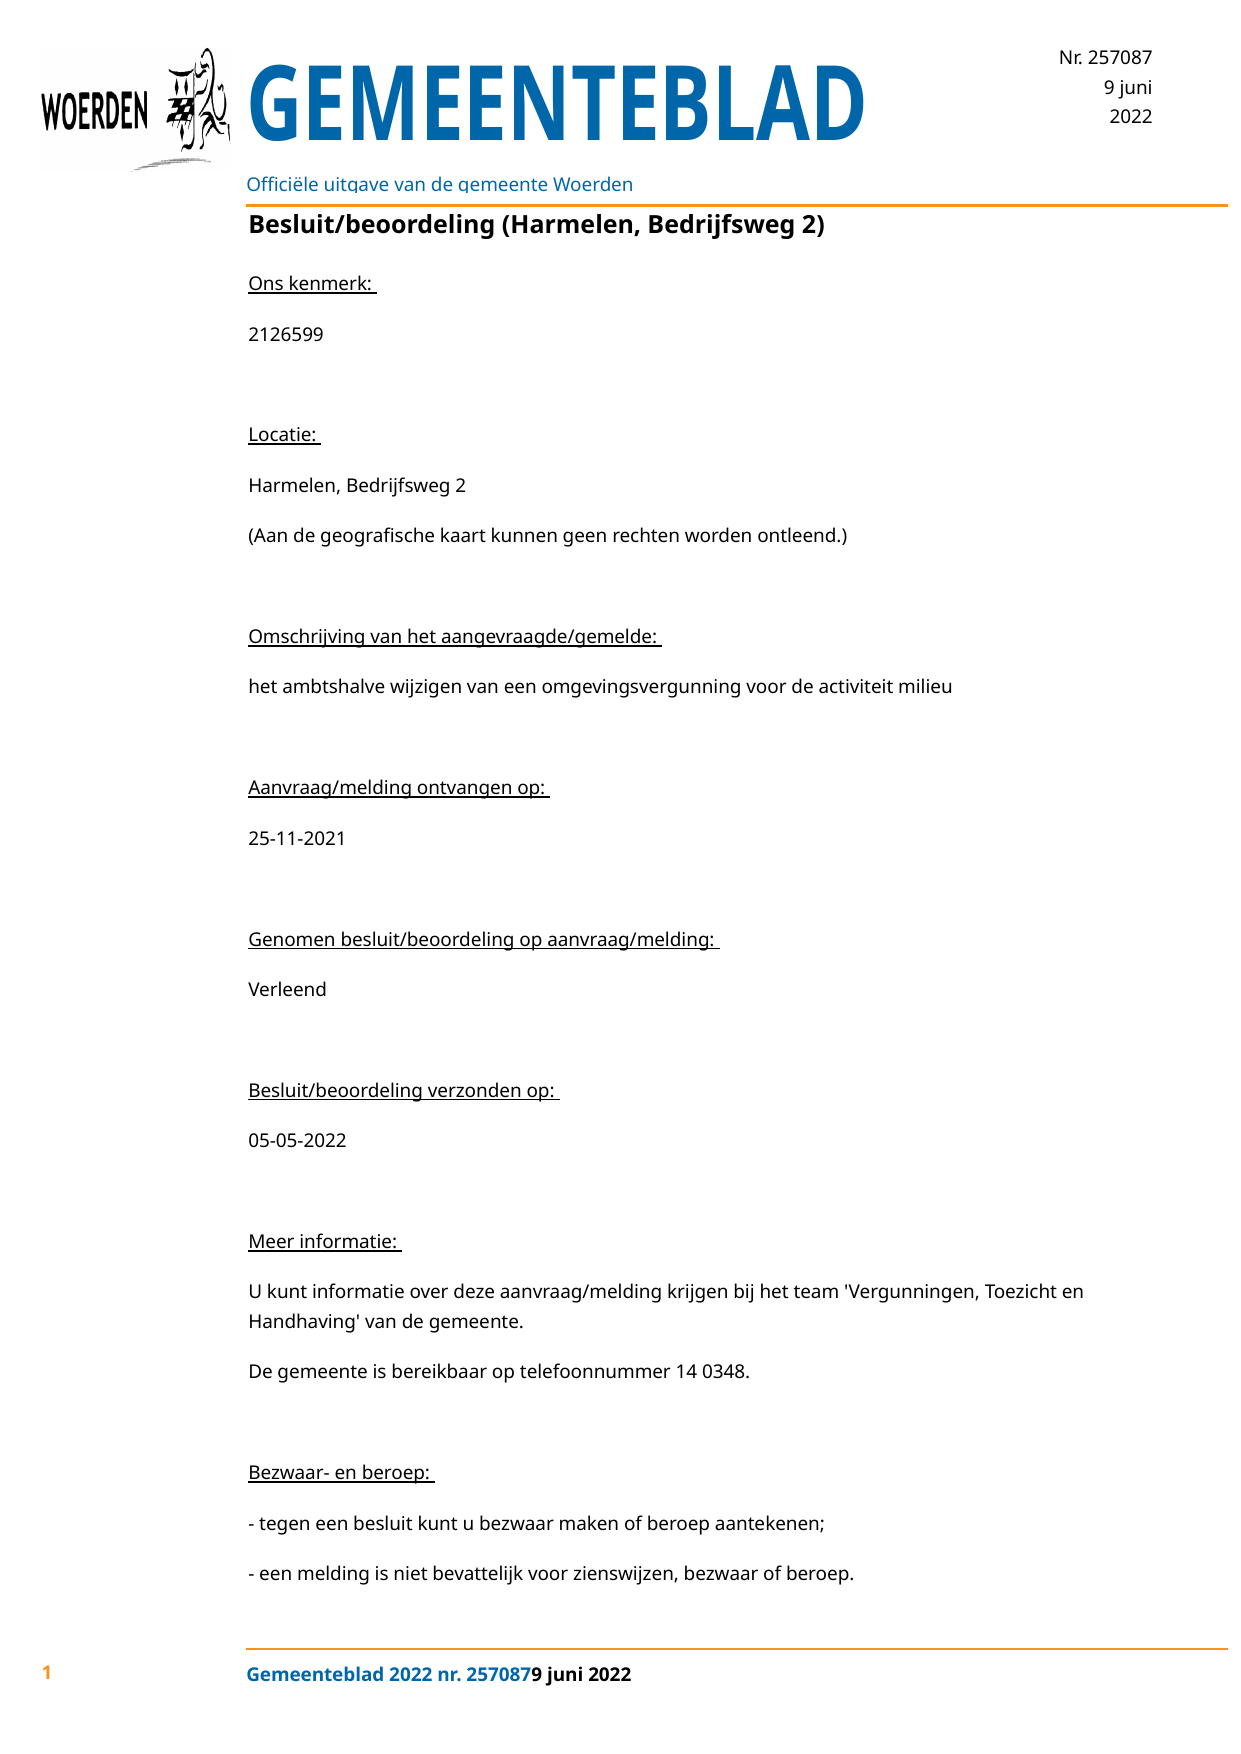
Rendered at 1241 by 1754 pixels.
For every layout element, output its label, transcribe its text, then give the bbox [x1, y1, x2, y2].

text Bezwaar- en beroep: [248, 1459, 1152, 1485]
text De gemeente is bereikbaar op telefoonnummer 14 0348. [248, 1359, 1152, 1384]
text 05-05-2022 [248, 1127, 1152, 1153]
text Harmelen, Bedrijfsweg 2 [248, 472, 1152, 498]
text Genomen besluit/beoordeling op aanvraag/melding: [248, 926, 1152, 951]
text - een melding is niet bevattelijk voor zienswijzen, bezwaar of beroep. [248, 1560, 1152, 1586]
text Meer informatie: [248, 1228, 1152, 1254]
text Besluit/beoordeling verzonden op: [248, 1077, 1152, 1103]
text 2126599 [248, 321, 1152, 346]
text U kunt informatie over deze aanvraag/melding krijgen bij het team 'Vergunningen, Toezicht en Handhaving' van de gemeente. [248, 1279, 1152, 1334]
text Locatie: [248, 422, 1152, 447]
picture [41, 47, 231, 172]
text Ons kenmerk: [248, 270, 1152, 296]
text Besluit/beoordeling (Harmelen, Bedrijfsweg 2) [248, 207, 1152, 241]
text Verleend [248, 976, 1152, 1002]
text (Aan de geografische kaart kunnen geen rechten worden ontleend.) [248, 522, 1152, 548]
text - tegen een besluit kunt u bezwaar maken of beroep aantekenen; [248, 1510, 1152, 1536]
text 25-11-2021 [248, 825, 1152, 851]
text het ambtshalve wijzigen van een omgevingsvergunning voor de activiteit milieu [248, 674, 1152, 699]
text Omschrijving van het aangevraagde/gemelde: [248, 623, 1152, 649]
text Aanvraag/melding ontvangen op: [248, 774, 1152, 800]
